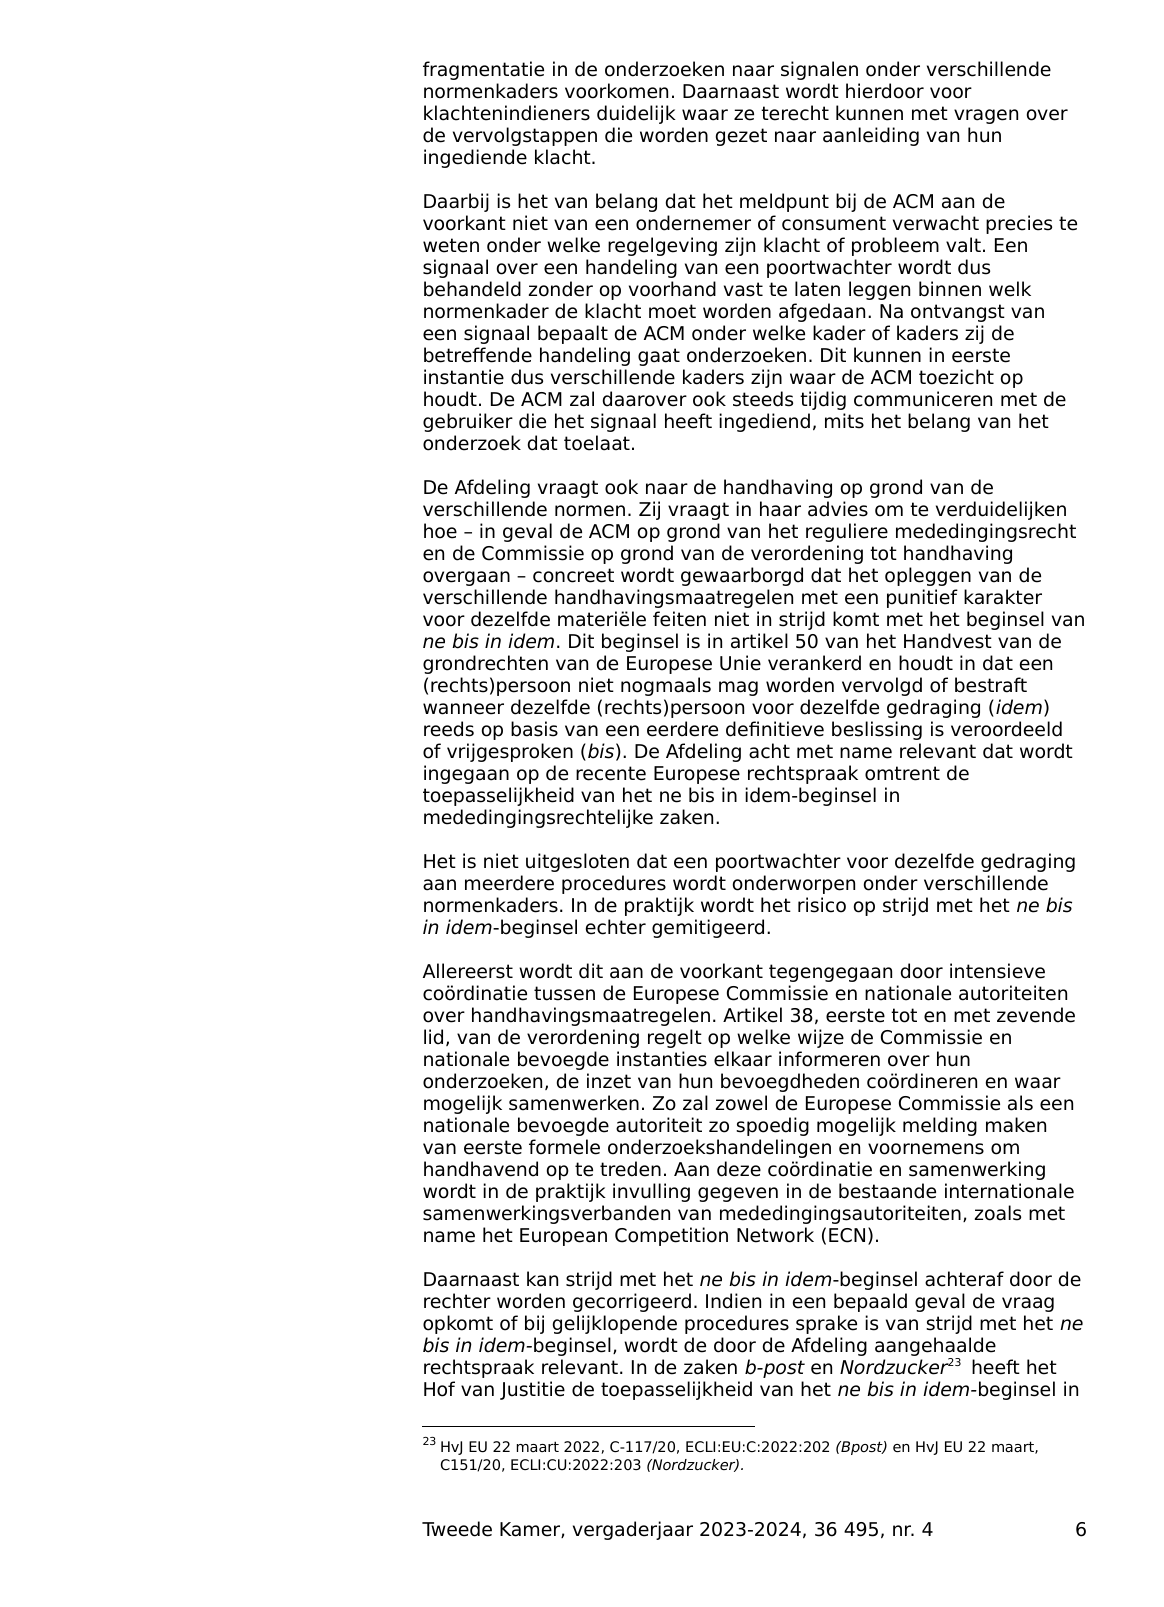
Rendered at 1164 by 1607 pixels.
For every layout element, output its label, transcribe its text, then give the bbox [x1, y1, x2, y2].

text De Afdeling vraagt ook naar de handhaving op grond van de verschillende normen. Zij vraagt in haar advies om te verduidelijken hoe – in geval de ACM op grond van het reguliere mededingingsrecht en de Commissie op grond van de verordening tot handhaving overgaan – concreet wordt gewaarborgd dat het opleggen van de verschillende handhavingsmaatregelen met een punitief karakter voor dezelfde materiële feiten niet in strijd komt met het beginsel van ne bis in idem. Dit beginsel is in artikel 50 van het Handvest van de grondrechten van de Europese Unie verankerd en houdt in dat een (rechts)persoon niet nogmaals mag worden vervolgd of bestraft wanneer dezelfde (rechts)persoon voor dezelfde gedraging (idem) reeds op basis van een eerdere definitieve beslissing is veroordeeld of vrijgesproken (bis). De Afdeling acht met name relevant dat wordt ingegaan op de recente Europese rechtspraak omtrent de toepasselijkheid van het ne bis in idem-beginsel in mededingingsrechtelijke zaken. [422, 477, 1087, 829]
text fragmentatie in de onderzoeken naar signalen onder verschillende normenkaders voorkomen. Daarnaast wordt hierdoor voor klachtenindieners duidelijk waar ze terecht kunnen met vragen over de vervolgstappen die worden gezet naar aanleiding van hun ingediende klacht. [422, 59, 1087, 169]
text Allereerst wordt dit aan de voorkant tegengegaan door intensieve coördinatie tussen de Europese Commissie en nationale autoriteiten over handhavingsmaatregelen. Artikel 38, eerste tot en met zevende lid, van de verordening regelt op welke wijze de Commissie en nationale bevoegde instanties elkaar informeren over hun onderzoeken, de inzet van hun bevoegdheden coördineren en waar mogelijk samenwerken. Zo zal zowel de Europese Commissie als een nationale bevoegde autoriteit zo spoedig mogelijk melding maken van eerste formele onderzoekshandelingen en voornemens om handhavend op te treden. Aan deze coördinatie en samenwerking wordt in de praktijk invulling gegeven in de bestaande internationale samenwerkingsverbanden van mededingingsautoriteiten, zoals met name het European Competition Network (ECN). [422, 961, 1087, 1247]
text Daarbij is het van belang dat het meldpunt bij de ACM aan de voorkant niet van een ondernemer of consument verwacht precies te weten onder welke regelgeving zijn klacht of probleem valt. Een signaal over een handeling van een poortwachter wordt dus behandeld zonder op voorhand vast te laten leggen binnen welk normenkader de klacht moet worden afgedaan. Na ontvangst van een signaal bepaalt de ACM onder welke kader of kaders zij de betreffende handeling gaat onderzoeken. Dit kunnen in eerste instantie dus verschillende kaders zijn waar de ACM toezicht op houdt. De ACM zal daarover ook steeds tijdig communiceren met de gebruiker die het signaal heeft ingediend, mits het belang van het onderzoek dat toelaat. [422, 191, 1087, 455]
text HvJ EU 22 maart 2022, C-117/20, ECLI:EU:C:2022:202 (Bpost) en HvJ EU 22 maart, C151/20, ECLI:CU:2022:203 (Nordzucker). [422, 1435, 1087, 1474]
text Daarnaast kan strijd met het ne bis in idem-beginsel achteraf door de rechter worden gecorrigeerd. Indien in een bepaald geval de vraag opkomt of bij gelijklopende procedures sprake is van strijd met het ne bis in idem-beginsel, wordt de door de Afdeling aangehaalde rechtspraak relevant. In de zaken b-post en Nordzucker heeft het Hof van Justitie de toepasselijkheid van het ne bis in idem-beginsel in [422, 1269, 1087, 1401]
text Het is niet uitgesloten dat een poortwachter voor dezelfde gedraging aan meerdere procedures wordt onderworpen onder verschillende normenkaders. In de praktijk wordt het risico op strijd met het ne bis in idem-beginsel echter gemitigeerd. [422, 851, 1087, 939]
